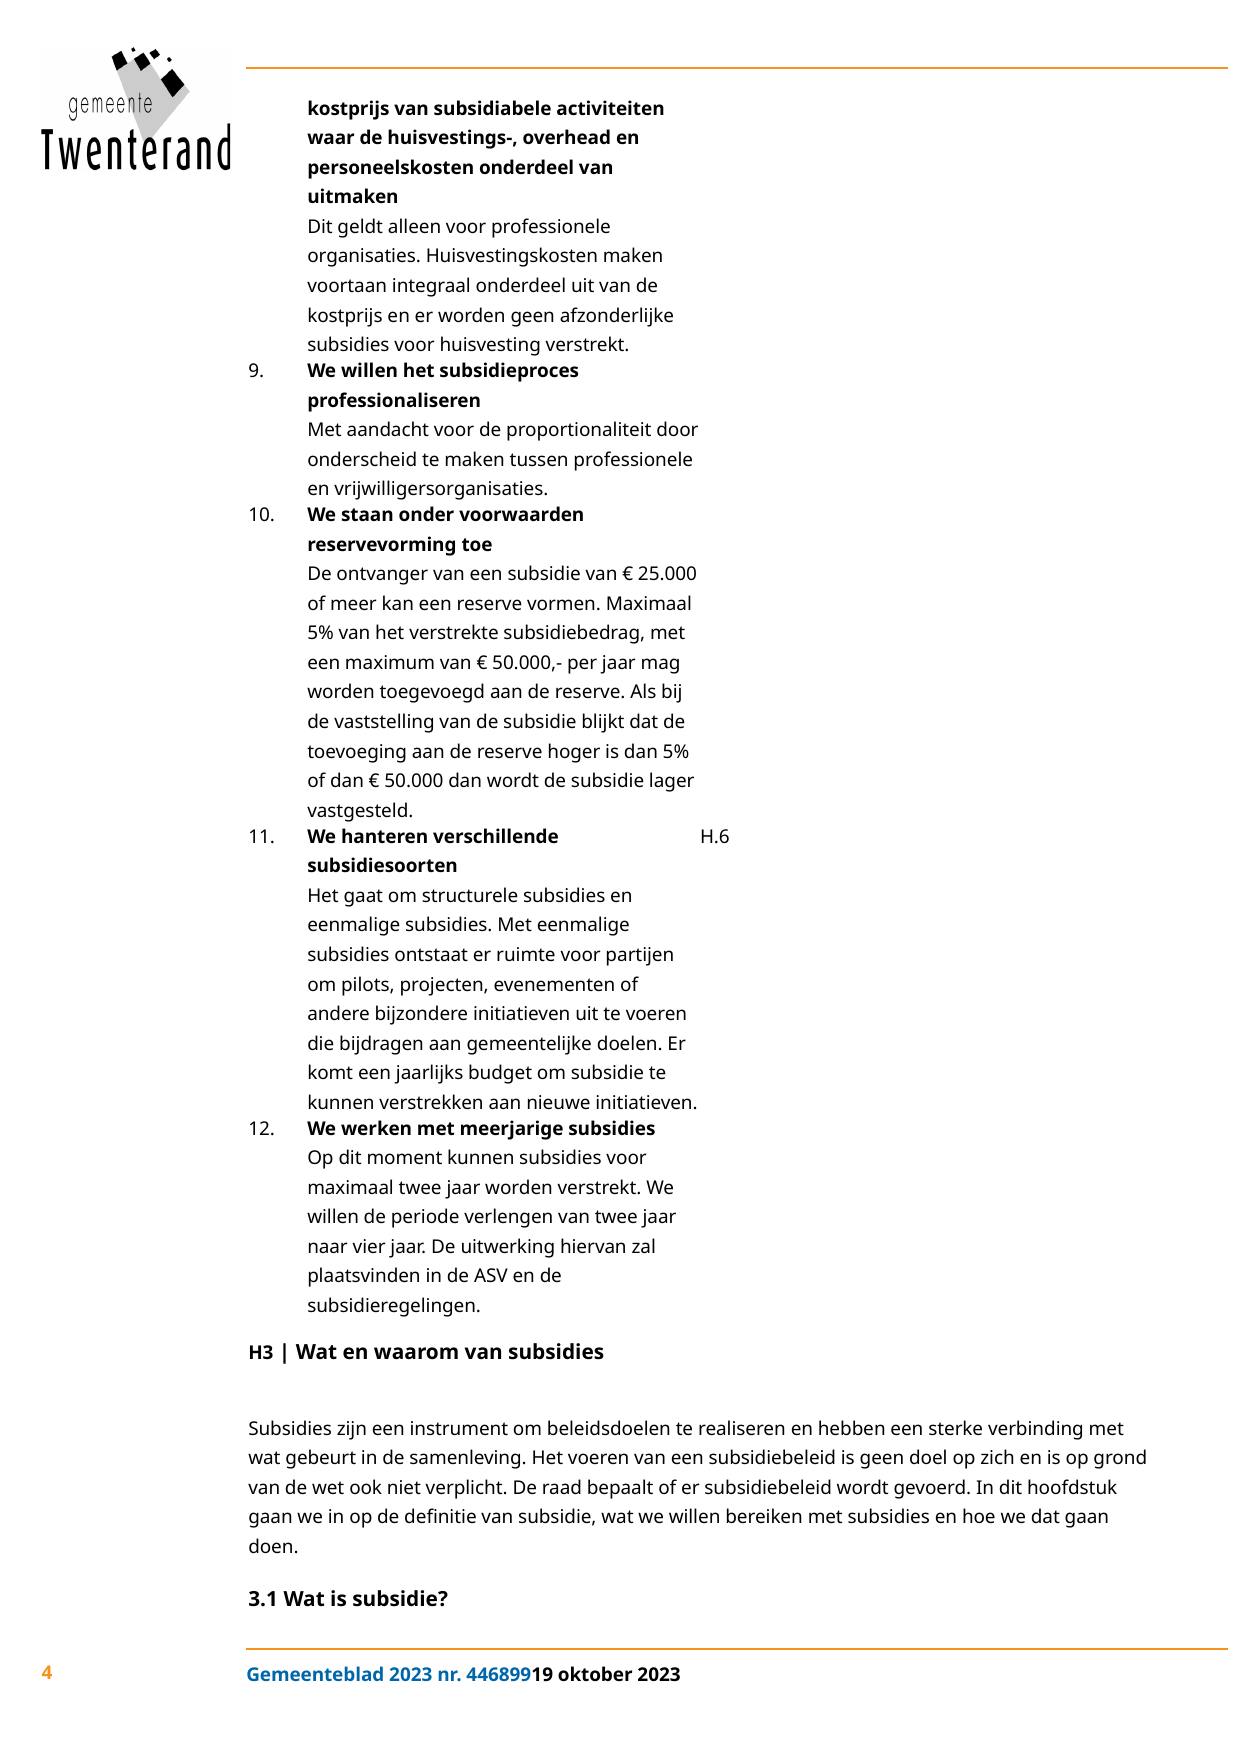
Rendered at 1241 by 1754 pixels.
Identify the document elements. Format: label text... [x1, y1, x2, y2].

table_cell H.6 [700, 823, 1152, 1318]
picture [41, 47, 231, 172]
table_cell [700, 95, 1152, 823]
table_cell We werken met meerjarige subsidies Op dit moment kunnen subsidies voor maximaal twee jaar worden verstrekt. We willen de periode verlengen van twee jaar naar vier jaar. De uitwerking hiervan zal plaatsvinden in de ASV en de subsidieregelingen. [248, 1115, 700, 1318]
table_cell We willen het subsidieproces professionaliseren Met aandacht voor de proportionaliteit door onderscheid te maken tussen professionele en vrijwilligersorganisaties. [248, 357, 700, 501]
table_cell kostprijs van subsidiabele activiteiten waar de huisvestings-, overhead en personeelskosten onderdeel van uitmaken Dit geldt alleen voor professionele organisaties. Huisvestingskosten maken voortaan integraal onderdeel uit van de kostprijs en er worden geen afzonderlijke subsidies voor huisvesting verstrekt. [248, 95, 700, 357]
text Subsidies zijn een instrument om beleidsdoelen te realiseren en hebben een sterke verbinding met wat gebeurt in de samenleving. Het voeren van een subsidiebeleid is geen doel op zich en is op grond van de wet ook niet verplicht. De raad bepaalt of er subsidiebeleid wordt gevoerd. In dit hoofdstuk gaan we in op de definitie van subsidie, wat we willen bereiken met subsidies en hoe we dat gaan doen. [248, 1415, 1152, 1559]
text 3.1 Wat is subsidie? [248, 1584, 1152, 1612]
table_cell We hanteren verschillende subsidiesoorten Het gaat om structurele subsidies en eenmalige subsidies. Met eenmalige subsidies ontstaat er ruimte voor partijen om pilots, projecten, evenementen of andere bijzondere initiatieven uit te voeren die bijdragen aan gemeentelijke doelen. Er komt een jaarlijks budget om subsidie te kunnen verstrekken aan nieuwe initiatieven. [248, 823, 700, 1115]
text H3 | Wat en waarom van subsidies [248, 1337, 1152, 1366]
table_cell We staan onder voorwaarden reservevorming toe De ontvanger van een subsidie van € 25.000 of meer kan een reserve vormen. Maximaal 5% van het verstrekte subsidiebedrag, met een maximum van € 50.000,- per jaar mag worden toegevoegd aan de reserve. Als bij de vaststelling van de subsidie blijkt dat de toevoeging aan de reserve hoger is dan 5% of dan € 50.000 dan wordt de subsidie lager vastgesteld. [248, 501, 700, 823]
